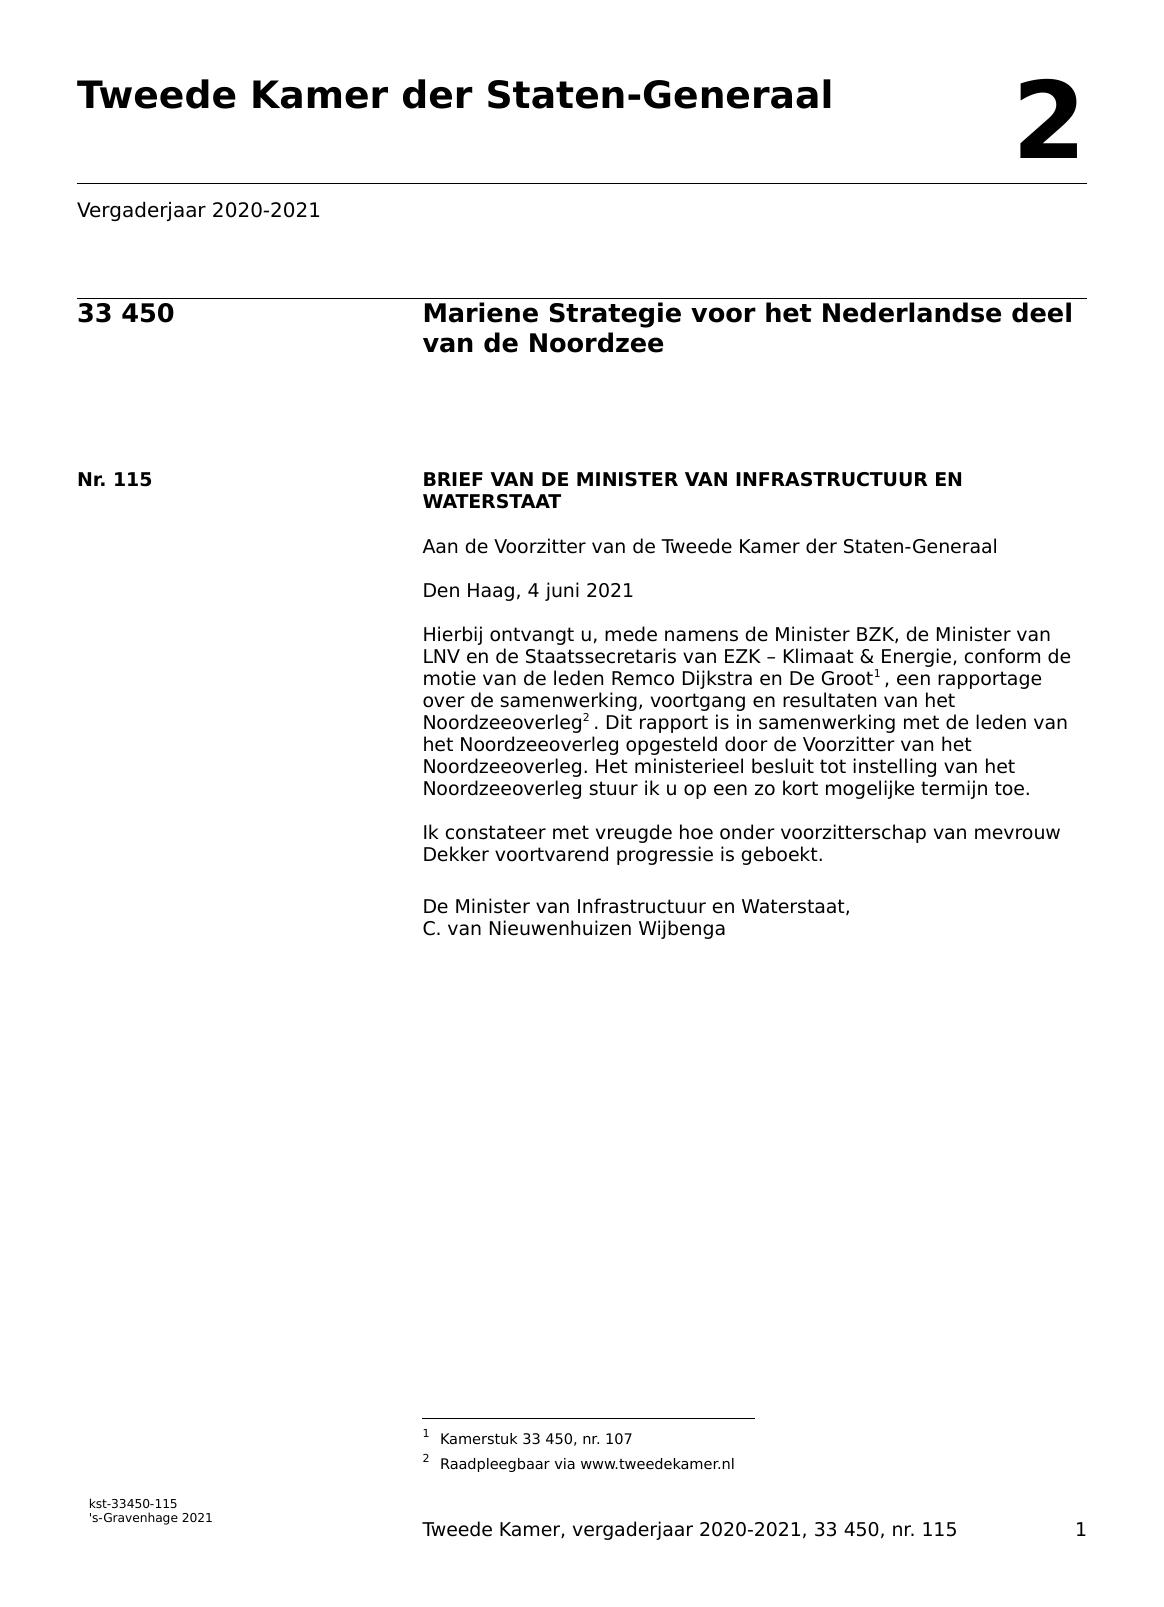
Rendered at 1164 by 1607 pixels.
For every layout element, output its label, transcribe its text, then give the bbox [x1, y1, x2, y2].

text 's-Gravenhage 2021 [88, 1511, 323, 1525]
text De Minister van Infrastructuur en Waterstaat, C. van Nieuwenhuizen Wijbenga [422, 896, 1087, 940]
text Den Haag, 4 juni 2021 [422, 580, 1087, 602]
subtitle 33 450 Mariene Strategie voor het Nederlandse deel van de Noordzee [77, 299, 1087, 358]
text Hierbij ontvangt u, mede namens de Minister BZK, de Minister van LNV en de Staatssecretaris van EZK – Klimaat & Energie, conform de motie van de leden Remco Dijkstra en De Groot, een rapportage over de samenwerking, voortgang en resultaten van het Noordzeeoverleg. Dit rapport is in samenwerking met de leden van het Noordzeeoverleg opgesteld door de Voorzitter van het Noordzeeoverleg. Het ministerieel besluit tot instelling van het Noordzeeoverleg stuur ik u op een zo kort mogelijke termijn toe. [422, 624, 1087, 800]
table_header Tweede Kamer der Staten-Generaal [77, 59, 886, 183]
text Ik constateer met vreugde hoe onder voorzitterschap van mevrouw Dekker voortvarend progressie is geboekt. [422, 822, 1087, 866]
text Aan de Voorzitter van de Tweede Kamer der Staten-Generaal [422, 536, 1087, 557]
table_header 2 [886, 59, 1087, 183]
text kst-33450-115 [88, 1497, 323, 1511]
table_cell Vergaderjaar 2020-2021 [77, 184, 1087, 298]
text Raadpleegbaar via www.tweedekamer.nl [422, 1452, 1087, 1474]
subtitle Nr. 115 BRIEF VAN DE MINISTER VAN INFRASTRUCTUUR EN WATERSTAAT [77, 469, 1087, 513]
text Kamerstuk 33 450, nr. 107 [422, 1427, 1087, 1449]
